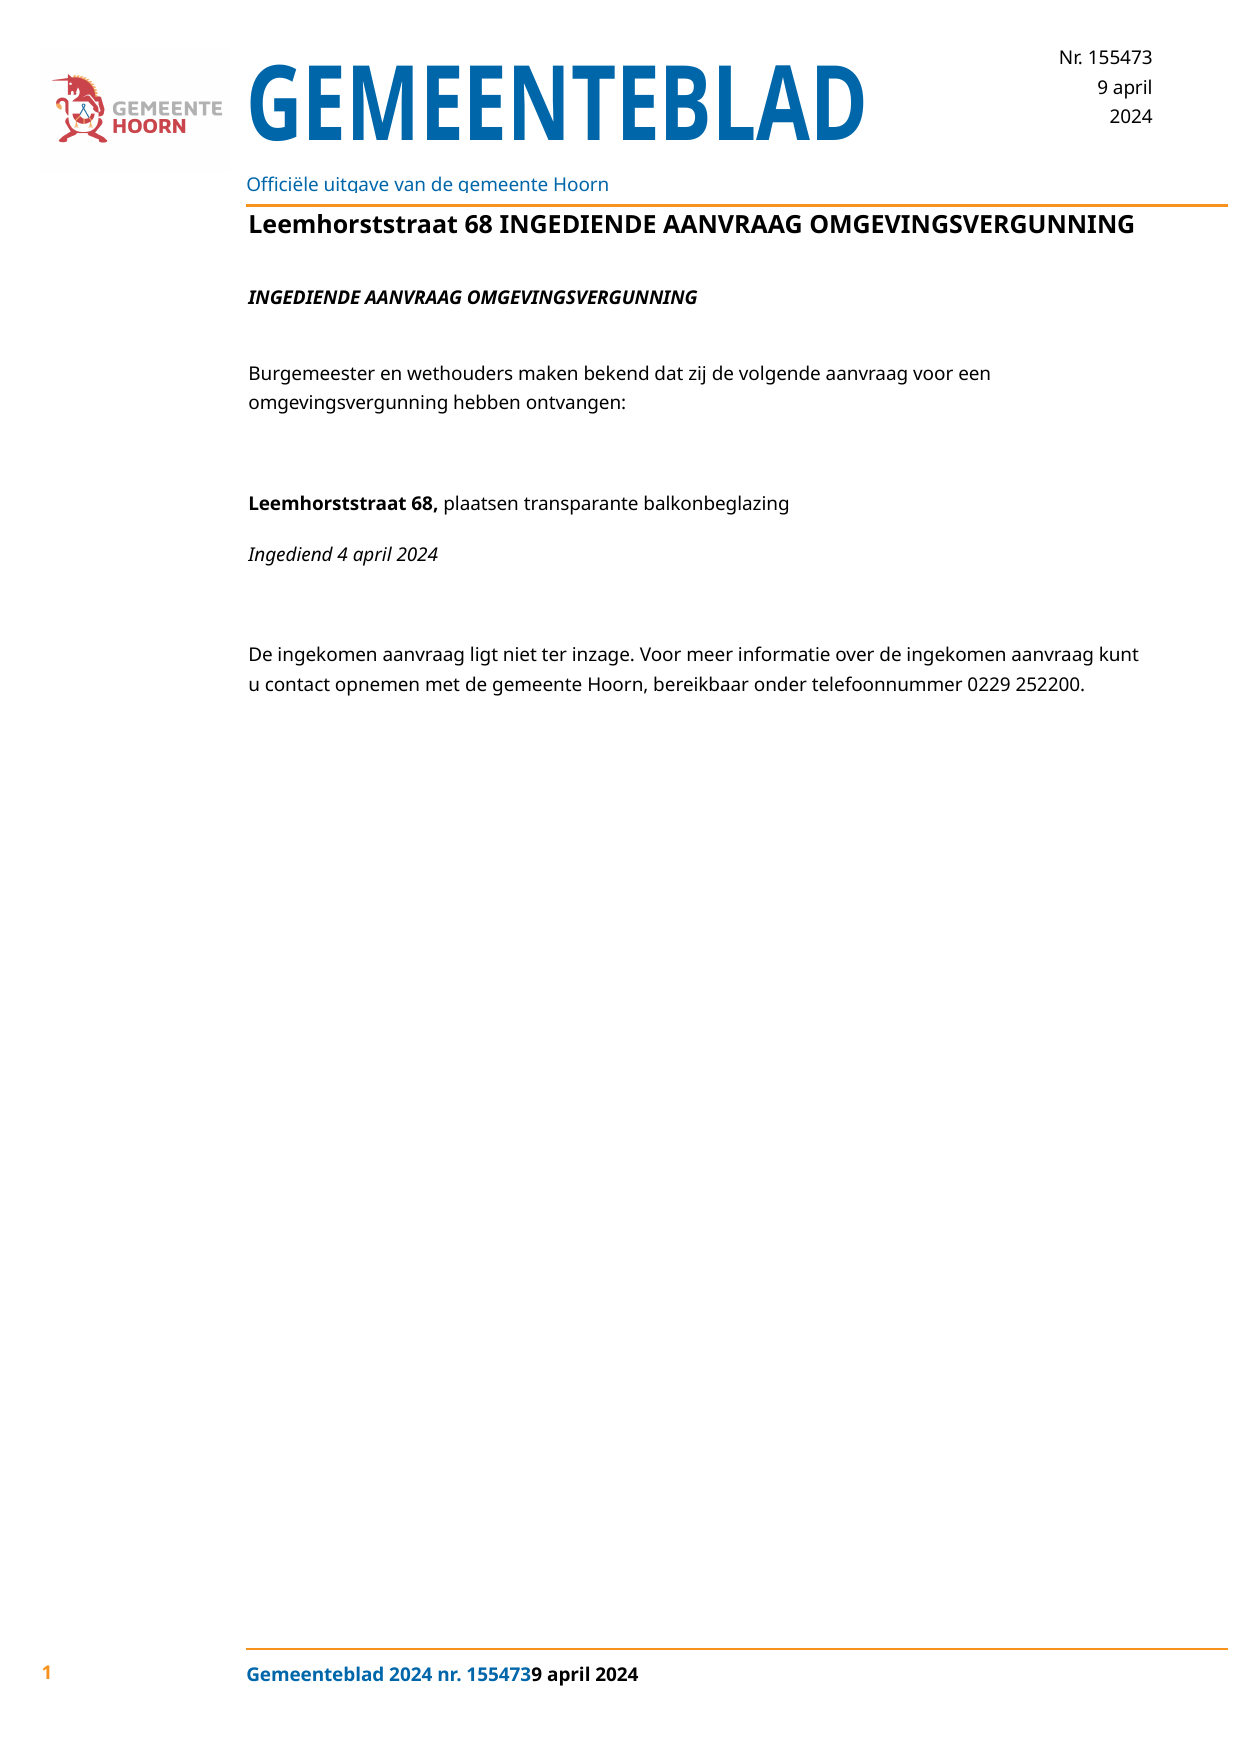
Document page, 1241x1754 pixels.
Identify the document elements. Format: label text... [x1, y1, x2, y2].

text INGEDIENDE AANVRAAG OMGEVINGSVERGUNNING [248, 284, 1152, 309]
text Burgemeester en wethouders maken bekend dat zij de volgende aanvraag voor een omgevingsvergunning hebben ontvangen: [248, 360, 1152, 415]
text Leemhorststraat 68 INGEDIENDE AANVRAAG OMGEVINGSVERGUNNING [248, 207, 1152, 241]
text Leemhorststraat 68, plaatsen transparante balkonbeglazing [248, 490, 1152, 516]
picture [41, 47, 231, 172]
text De ingekomen aanvraag ligt niet ter inzage. Voor meer informatie over de ingekomen aanvraag kunt u contact opnemen met de gemeente Hoorn, bereikbaar onder telefoonnummer 0229 252200. [248, 642, 1152, 697]
text Ingediend 4 april 2024 [248, 541, 1152, 567]
